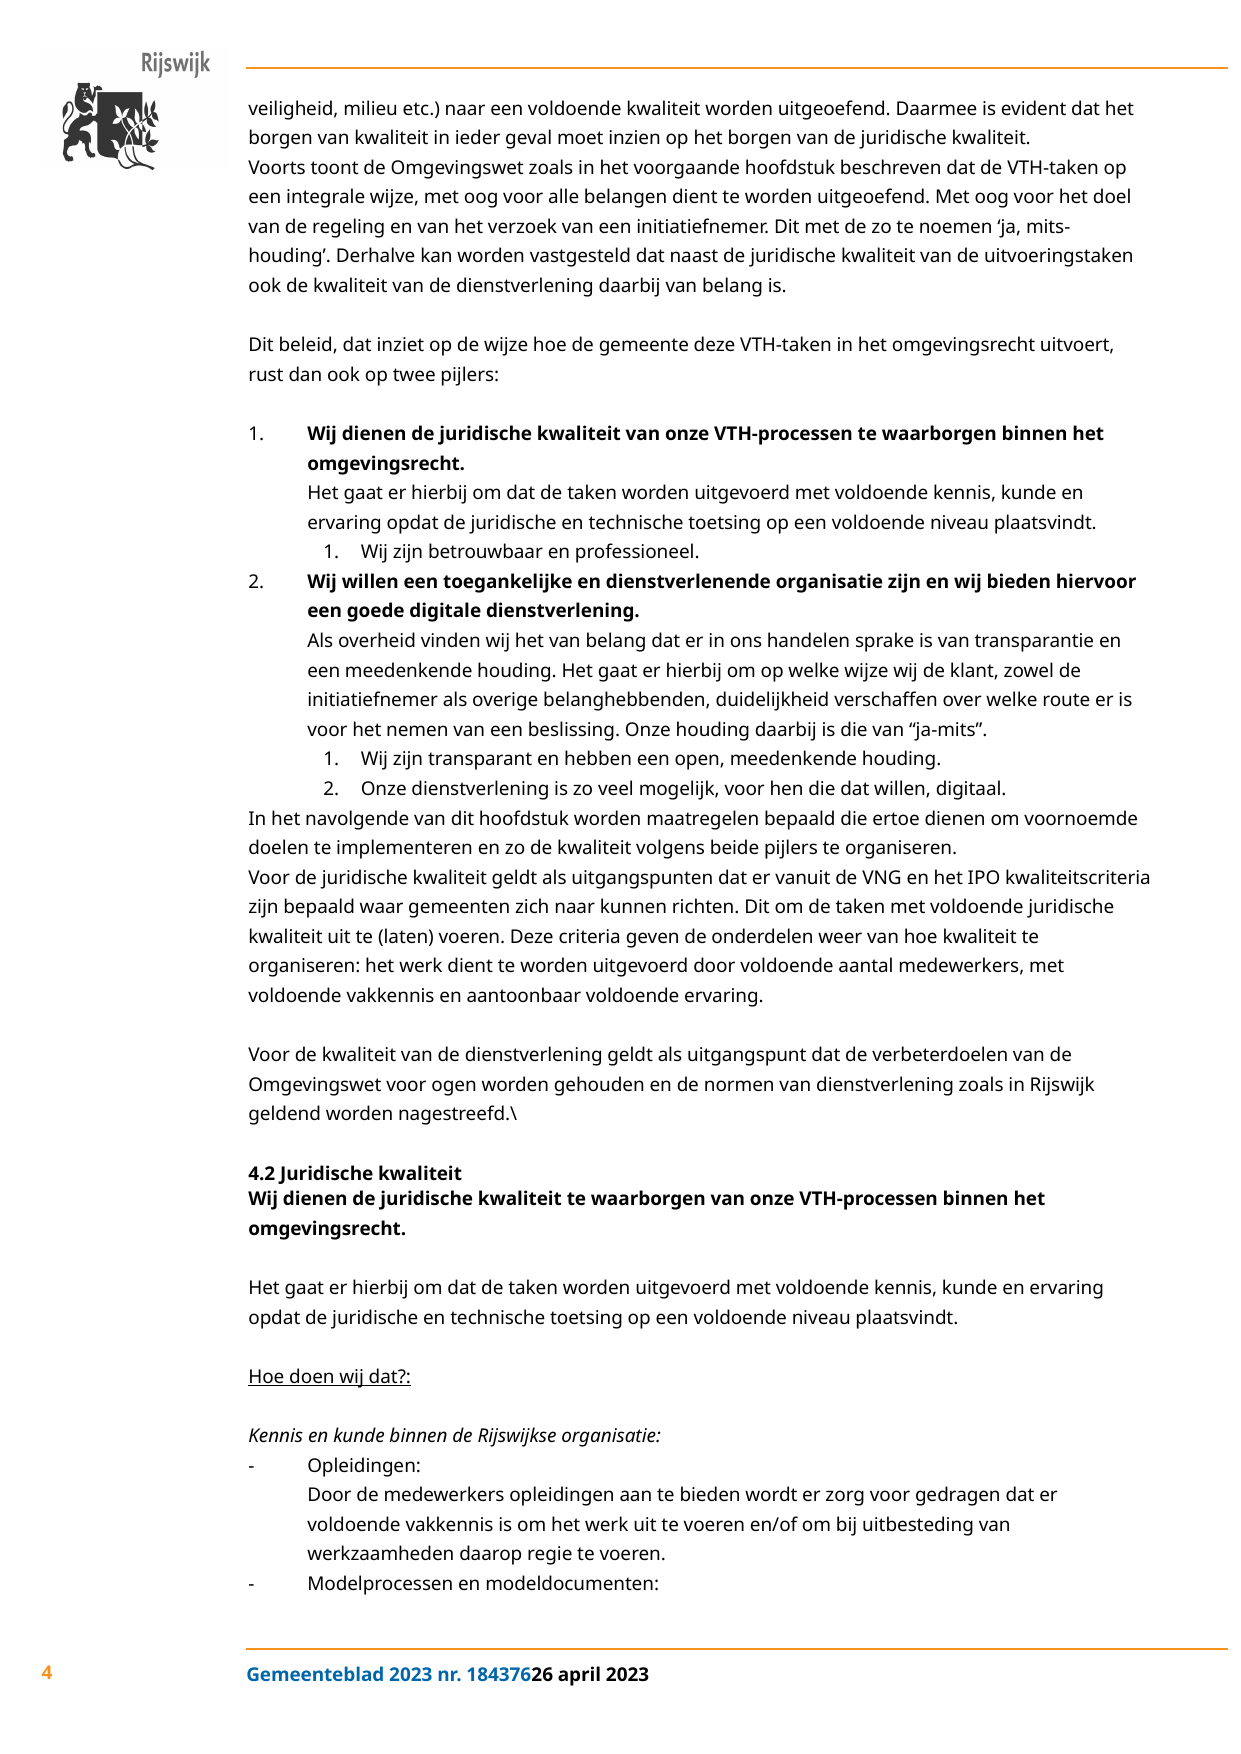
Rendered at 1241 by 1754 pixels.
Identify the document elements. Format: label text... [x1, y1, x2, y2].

list Modelprocessen en modeldocumenten: [248, 1570, 1152, 1596]
list Door de medewerkers opleidingen aan te bieden wordt er zorg voor gedragen dat er voldoende vakkennis is om het werk uit te voeren en/of om bij uitbesteding van werkzaamheden daarop regie te voeren. [248, 1481, 1152, 1566]
list Wij willen een toegankelijke en dienstverlenende organisatie zijn en wij bieden hiervoor een goede digitale dienstverlening. [248, 568, 1152, 623]
text In het navolgende van dit hoofdstuk worden maatregelen bepaald die ertoe dienen om voornoemde doelen te implementeren en zo de kwaliteit volgens beide pijlers te organiseren. [248, 805, 1152, 860]
text Voor de kwaliteit van de dienstverlening geldt als uitgangspunt dat de verbeterdoelen van de Omgevingswet voor ogen worden gehouden en de normen van dienstverlening zoals in Rijswijk geldend worden nagestreefd.\ [248, 1041, 1152, 1126]
list Wij dienen de juridische kwaliteit van onze VTH-processen te waarborgen binnen het omgevingsrecht. [248, 420, 1152, 476]
text 4.2 Juridische kwaliteit [248, 1160, 1152, 1186]
list Wij zijn betrouwbaar en professioneel. [323, 538, 1152, 564]
picture [41, 47, 231, 172]
text Kennis en kunde binnen de Rijswijkse organisatie: [248, 1422, 1152, 1448]
text Dit beleid, dat inziet op de wijze hoe de gemeente deze VTH-taken in het omgevingsrecht uitvoert, rust dan ook op twee pijlers: [248, 331, 1152, 387]
text Wij dienen de juridische kwaliteit te waarborgen van onze VTH-processen binnen het omgevingsrecht. [248, 1186, 1152, 1241]
text Voor de juridische kwaliteit geldt als uitgangspunten dat er vanuit de VNG en het IPO kwaliteitscriteria zijn bepaald waar gemeenten zich naar kunnen richten. Dit om de taken met voldoende juridische kwaliteit uit te (laten) voeren. Deze criteria geven de onderdelen weer van hoe kwaliteit te organiseren: het werk dient te worden uitgevoerd door voldoende aantal medewerkers, met voldoende vakkennis en aantoonbaar voldoende ervaring. [248, 864, 1152, 1008]
list Het gaat er hierbij om dat de taken worden uitgevoerd met voldoende kennis, kunde en ervaring opdat de juridische en technische toetsing op een voldoende niveau plaatsvindt. [248, 479, 1152, 535]
text Hoe doen wij dat?: [248, 1363, 1152, 1389]
text veiligheid, milieu etc.) naar een voldoende kwaliteit worden uitgeoefend. Daarmee is evident dat het borgen van kwaliteit in ieder geval moet inzien op het borgen van de juridische kwaliteit. [248, 95, 1152, 150]
text Voorts toont de Omgevingswet zoals in het voorgaande hoofdstuk beschreven dat de VTH-taken op een integrale wijze, met oog voor alle belangen dient te worden uitgeoefend. Met oog voor het doel van de regeling en van het verzoek van een initiatiefnemer. Dit met de zo te noemen ‘ja, mits-houding’. Derhalve kan worden vastgesteld dat naast de juridische kwaliteit van de uitvoeringstaken ook de kwaliteit van de dienstverlening daarbij van belang is. [248, 154, 1152, 298]
list Wij zijn transparant en hebben een open, meedenkende houding. [323, 746, 1152, 771]
list Opleidingen: [248, 1452, 1152, 1477]
list Als overheid vinden wij het van belang dat er in ons handelen sprake is van transparantie en een meedenkende houding. Het gaat er hierbij om op welke wijze wij de klant, zowel de initiatiefnemer als overige belanghebbenden, duidelijkheid verschaffen over welke route er is voor het nemen van een beslissing. Onze houding daarbij is die van “ja-mits”. [248, 627, 1152, 742]
list Onze dienstverlening is zo veel mogelijk, voor hen die dat willen, digitaal. [323, 775, 1152, 801]
text Het gaat er hierbij om dat de taken worden uitgevoerd met voldoende kennis, kunde en ervaring opdat de juridische en technische toetsing op een voldoende niveau plaatsvindt. [248, 1274, 1152, 1329]
